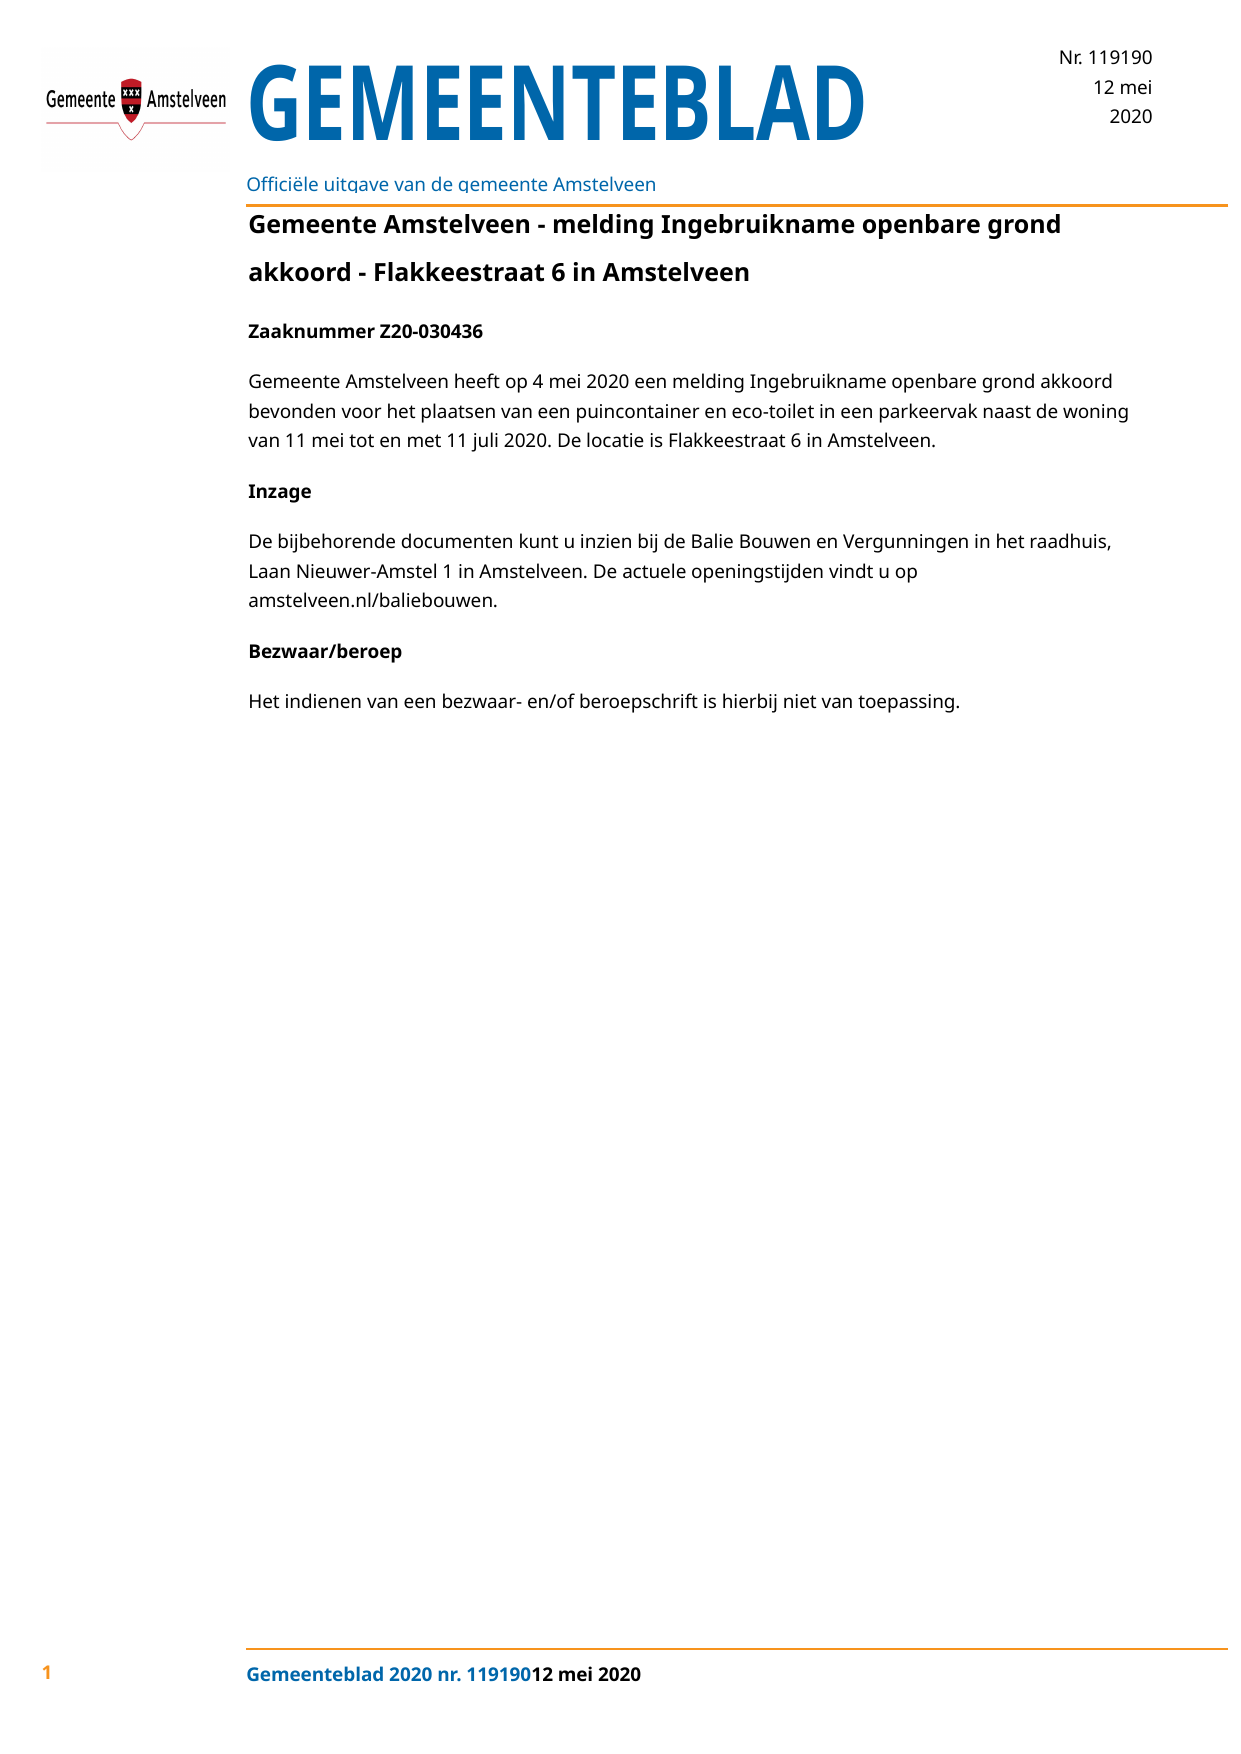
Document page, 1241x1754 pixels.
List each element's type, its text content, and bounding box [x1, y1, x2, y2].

text Gemeente Amstelveen heeft op 4 mei 2020 een melding Ingebruikname openbare grond akkoord bevonden voor het plaatsen van een puincontainer en eco-toilet in een parkeervak naast de woning van 11 mei tot en met 11 juli 2020. De locatie is Flakkeestraat 6 in Amstelveen. [248, 368, 1152, 453]
text Het indienen van een bezwaar- en/of beroepschrift is hierbij niet van toepassing. [248, 688, 1152, 714]
text Inzage [248, 478, 1152, 504]
text Zaaknummer Z20-030436 [248, 318, 1152, 344]
text Gemeente Amstelveen - melding Ingebruikname openbare grond akkoord - Flakkeestraat 6 in Amstelveen [248, 207, 1152, 288]
picture [41, 47, 231, 172]
text Bezwaar/beroep [248, 638, 1152, 664]
text De bijbehorende documenten kunt u inzien bij de Balie Bouwen en Vergunningen in het raadhuis, Laan Nieuwer-Amstel 1 in Amstelveen. De actuele openingstijden vindt u op amstelveen.nl/baliebouwen. [248, 528, 1152, 613]
